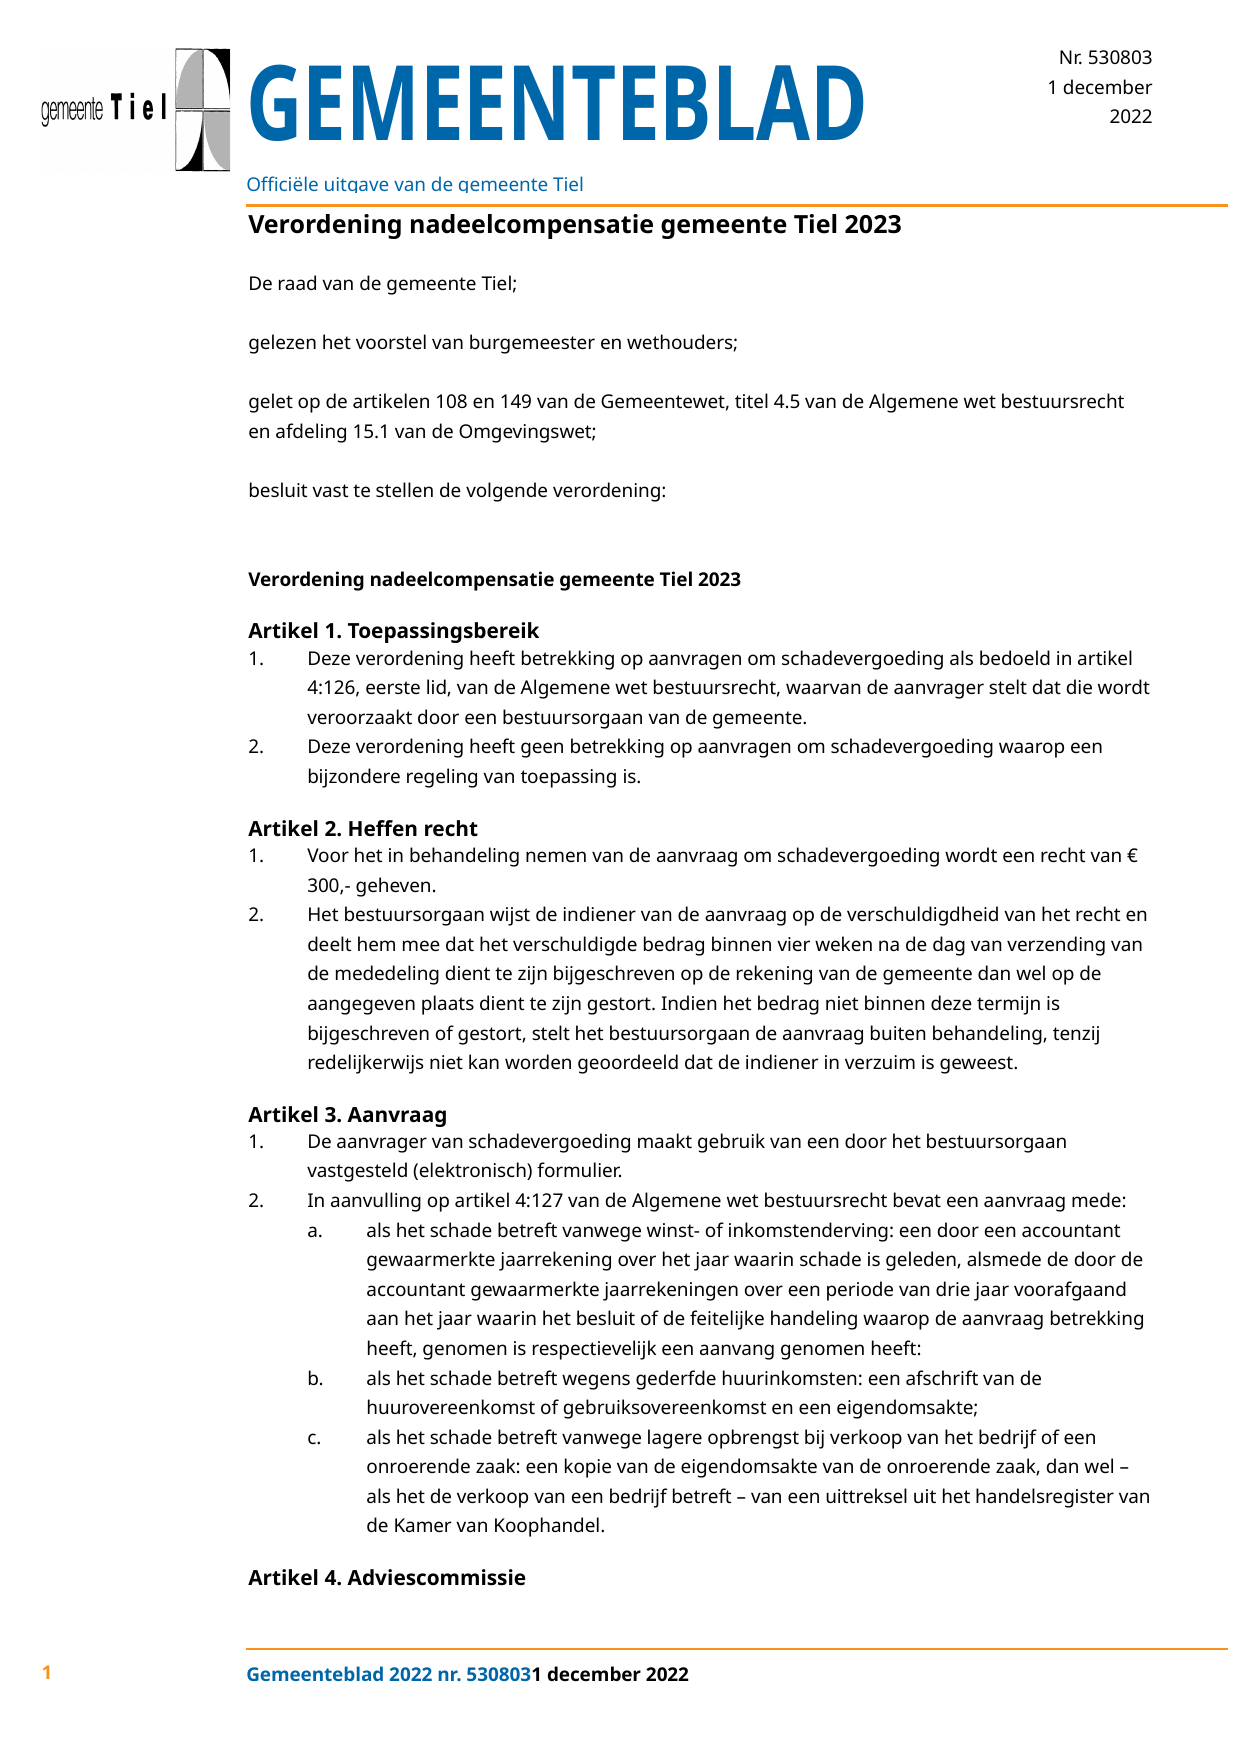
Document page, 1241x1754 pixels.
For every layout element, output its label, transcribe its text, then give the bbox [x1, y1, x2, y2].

text Verordening nadeelcompensatie gemeente Tiel 2023 [248, 207, 1152, 241]
picture [41, 47, 231, 172]
text Artikel 1. Toepassingsbereik [248, 617, 1152, 645]
list Deze verordening heeft geen betrekking op aanvragen om schadevergoeding waarop een bijzondere regeling van toepassing is. [248, 734, 1152, 789]
text Artikel 2. Heffen recht [248, 814, 1152, 842]
list In aanvulling op artikel 4:127 van de Algemene wet bestuursrecht bevat een aanvraag mede: [248, 1187, 1152, 1213]
list als het schade betreft wegens gederfde huurinkomsten: een afschrift van de huurovereenkomst of gebruiksovereenkomst en een eigendomsakte; [307, 1365, 1152, 1420]
list De aanvrager van schadevergoeding maakt gebruik van een door het bestuursorgaan vastgesteld (elektronisch) formulier. [248, 1128, 1152, 1183]
list als het schade betreft vanwege winst- of inkomstenderving: een door een accountant gewaarmerkte jaarrekening over het jaar waarin schade is geleden, alsmede de door de accountant gewaarmerkte jaarrekeningen over een periode van drie jaar voorafgaand aan het jaar waarin het besluit of de feitelijke handeling waarop de aanvraag betrekking heeft, genomen is respectievelijk een aanvang genomen heeft: [307, 1217, 1152, 1361]
text De raad van de gemeente Tiel; [248, 270, 1152, 296]
text gelet op de artikelen 108 en 149 van de Gemeentewet, titel 4.5 van de Algemene wet bestuursrecht en afdeling 15.1 van de Omgevingswet; [248, 389, 1152, 444]
list Het bestuursorgaan wijst de indiener van de aanvraag op de verschuldigdheid van het recht en deelt hem mee dat het verschuldigde bedrag binnen vier weken na de dag van verzending van de mededeling dient te zijn bijgeschreven op de rekening van de gemeente dan wel op de aangegeven plaats dient te zijn gestort. Indien het bedrag niet binnen deze termijn is bijgeschreven of gestort, stelt het bestuursorgaan de aanvraag buiten behandeling, tenzij redelijkerwijs niet kan worden geoordeeld dat de indiener in verzuim is geweest. [248, 901, 1152, 1075]
text Artikel 3. Aanvraag [248, 1100, 1152, 1128]
text Verordening nadeelcompensatie gemeente Tiel 2023 [248, 566, 1152, 592]
text Artikel 4. Adviescommissie [248, 1563, 1152, 1592]
list Voor het in behandeling nemen van de aanvraag om schadevergoeding wordt een recht van € 300,- geheven. [248, 842, 1152, 897]
list Deze verordening heeft betrekking op aanvragen om schadevergoeding als bedoeld in artikel 4:126, eerste lid, van de Algemene wet bestuursrecht, waarvan de aanvrager stelt dat die wordt veroorzaakt door een bestuursorgaan van de gemeente. [248, 645, 1152, 730]
text gelezen het voorstel van burgemeester en wethouders; [248, 329, 1152, 355]
text besluit vast te stellen de volgende verordening: [248, 477, 1152, 503]
list als het schade betreft vanwege lagere opbrengst bij verkoop van het bedrijf of een onroerende zaak: een kopie van de eigendomsakte van de onroerende zaak, dan wel – als het de verkoop van een bedrijf betreft – van een uittreksel uit het handelsregister van de Kamer van Koophandel. [307, 1424, 1152, 1538]
